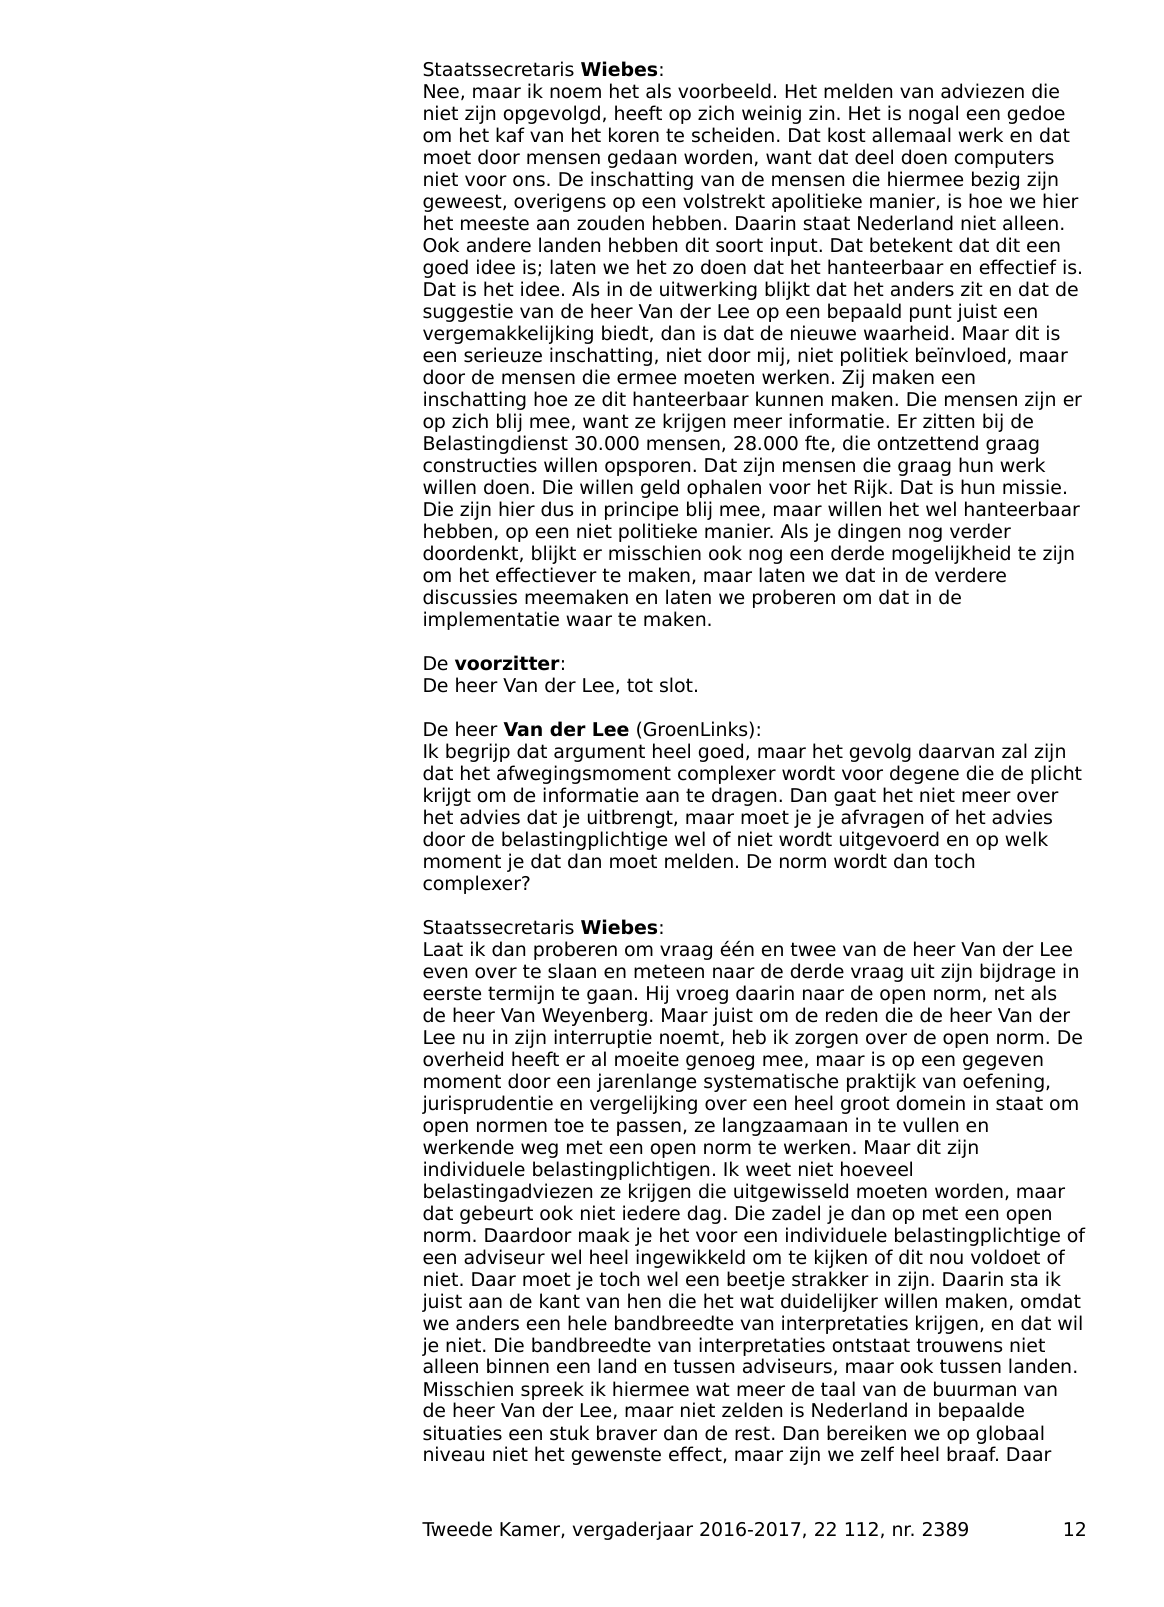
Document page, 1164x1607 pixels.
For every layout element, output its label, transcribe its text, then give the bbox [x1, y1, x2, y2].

text De voorzitter: [422, 653, 1087, 675]
text De heer Van der Lee, tot slot. [422, 675, 1087, 697]
text Staatssecretaris Wiebes: [422, 59, 1087, 81]
text De heer Van der Lee (GroenLinks): [422, 719, 1087, 741]
text Ik begrijp dat argument heel goed, maar het gevolg daarvan zal zijn dat het afwegingsmoment complexer wordt voor degene die de plicht krijgt om de informatie aan te dragen. Dan gaat het niet meer over het advies dat je uitbrengt, maar moet je je afvragen of het advies door de belastingplichtige wel of niet wordt uitgevoerd en op welk moment je dat dan moet melden. De norm wordt dan toch complexer? [422, 741, 1087, 895]
text Staatssecretaris Wiebes: [422, 917, 1087, 939]
text Nee, maar ik noem het als voorbeeld. Het melden van adviezen die niet zijn opgevolgd, heeft op zich weinig zin. Het is nogal een gedoe om het kaf van het koren te scheiden. Dat kost allemaal werk en dat moet door mensen gedaan worden, want dat deel doen computers niet voor ons. De inschatting van de mensen die hiermee bezig zijn geweest, overigens op een volstrekt apolitieke manier, is hoe we hier het meeste aan zouden hebben. Daarin staat Nederland niet alleen. Ook andere landen hebben dit soort input. Dat betekent dat dit een goed idee is; laten we het zo doen dat het hanteerbaar en effectief is. Dat is het idee. Als in de uitwerking blijkt dat het anders zit en dat de suggestie van de heer Van der Lee op een bepaald punt juist een vergemakkelijking biedt, dan is dat de nieuwe waarheid. Maar dit is een serieuze inschatting, niet door mij, niet politiek beïnvloed, maar door de mensen die ermee moeten werken. Zij maken een inschatting hoe ze dit hanteerbaar kunnen maken. Die mensen zijn er op zich blij mee, want ze krijgen meer informatie. Er zitten bij de Belastingdienst 30.000 mensen, 28.000 fte, die ontzettend graag constructies willen opsporen. Dat zijn mensen die graag hun werk willen doen. Die willen geld ophalen voor het Rijk. Dat is hun missie. Die zijn hier dus in principe blij mee, maar willen het wel hanteerbaar hebben, op een niet politieke manier. Als je dingen nog verder doordenkt, blijkt er misschien ook nog een derde mogelijkheid te zijn om het effectiever te maken, maar laten we dat in de verdere discussies meemaken en laten we proberen om dat in de implementatie waar te maken. [422, 81, 1087, 631]
text Laat ik dan proberen om vraag één en twee van de heer Van der Lee even over te slaan en meteen naar de derde vraag uit zijn bijdrage in eerste termijn te gaan. Hij vroeg daarin naar de open norm, net als de heer Van Weyenberg. Maar juist om de reden die de heer Van der Lee nu in zijn interruptie noemt, heb ik zorgen over de open norm. De overheid heeft er al moeite genoeg mee, maar is op een gegeven moment door een jarenlange systematische praktijk van oefening, jurisprudentie en vergelijking over een heel groot domein in staat om open normen toe te passen, ze langzaamaan in te vullen en werkende weg met een open norm te werken. Maar dit zijn individuele belastingplichtigen. Ik weet niet hoeveel belastingadviezen ze krijgen die uitgewisseld moeten worden, maar dat gebeurt ook niet iedere dag. Die zadel je dan op met een open norm. Daardoor maak je het voor een individuele belastingplichtige of een adviseur wel heel ingewikkeld om te kijken of dit nou voldoet of niet. Daar moet je toch wel een beetje strakker in zijn. Daarin sta ik juist aan de kant van hen die het wat duidelijker willen maken, omdat we anders een hele bandbreedte van interpretaties krijgen, en dat wil je niet. Die bandbreedte van interpretaties ontstaat trouwens niet alleen binnen een land en tussen adviseurs, maar ook tussen landen. Misschien spreek ik hiermee wat meer de taal van de buurman van de heer Van der Lee, maar niet zelden is Nederland in bepaalde situaties een stuk braver dan de rest. Dan bereiken we op globaal niveau niet het gewenste effect, maar zijn we zelf heel braaf. Daar [422, 939, 1087, 1466]
